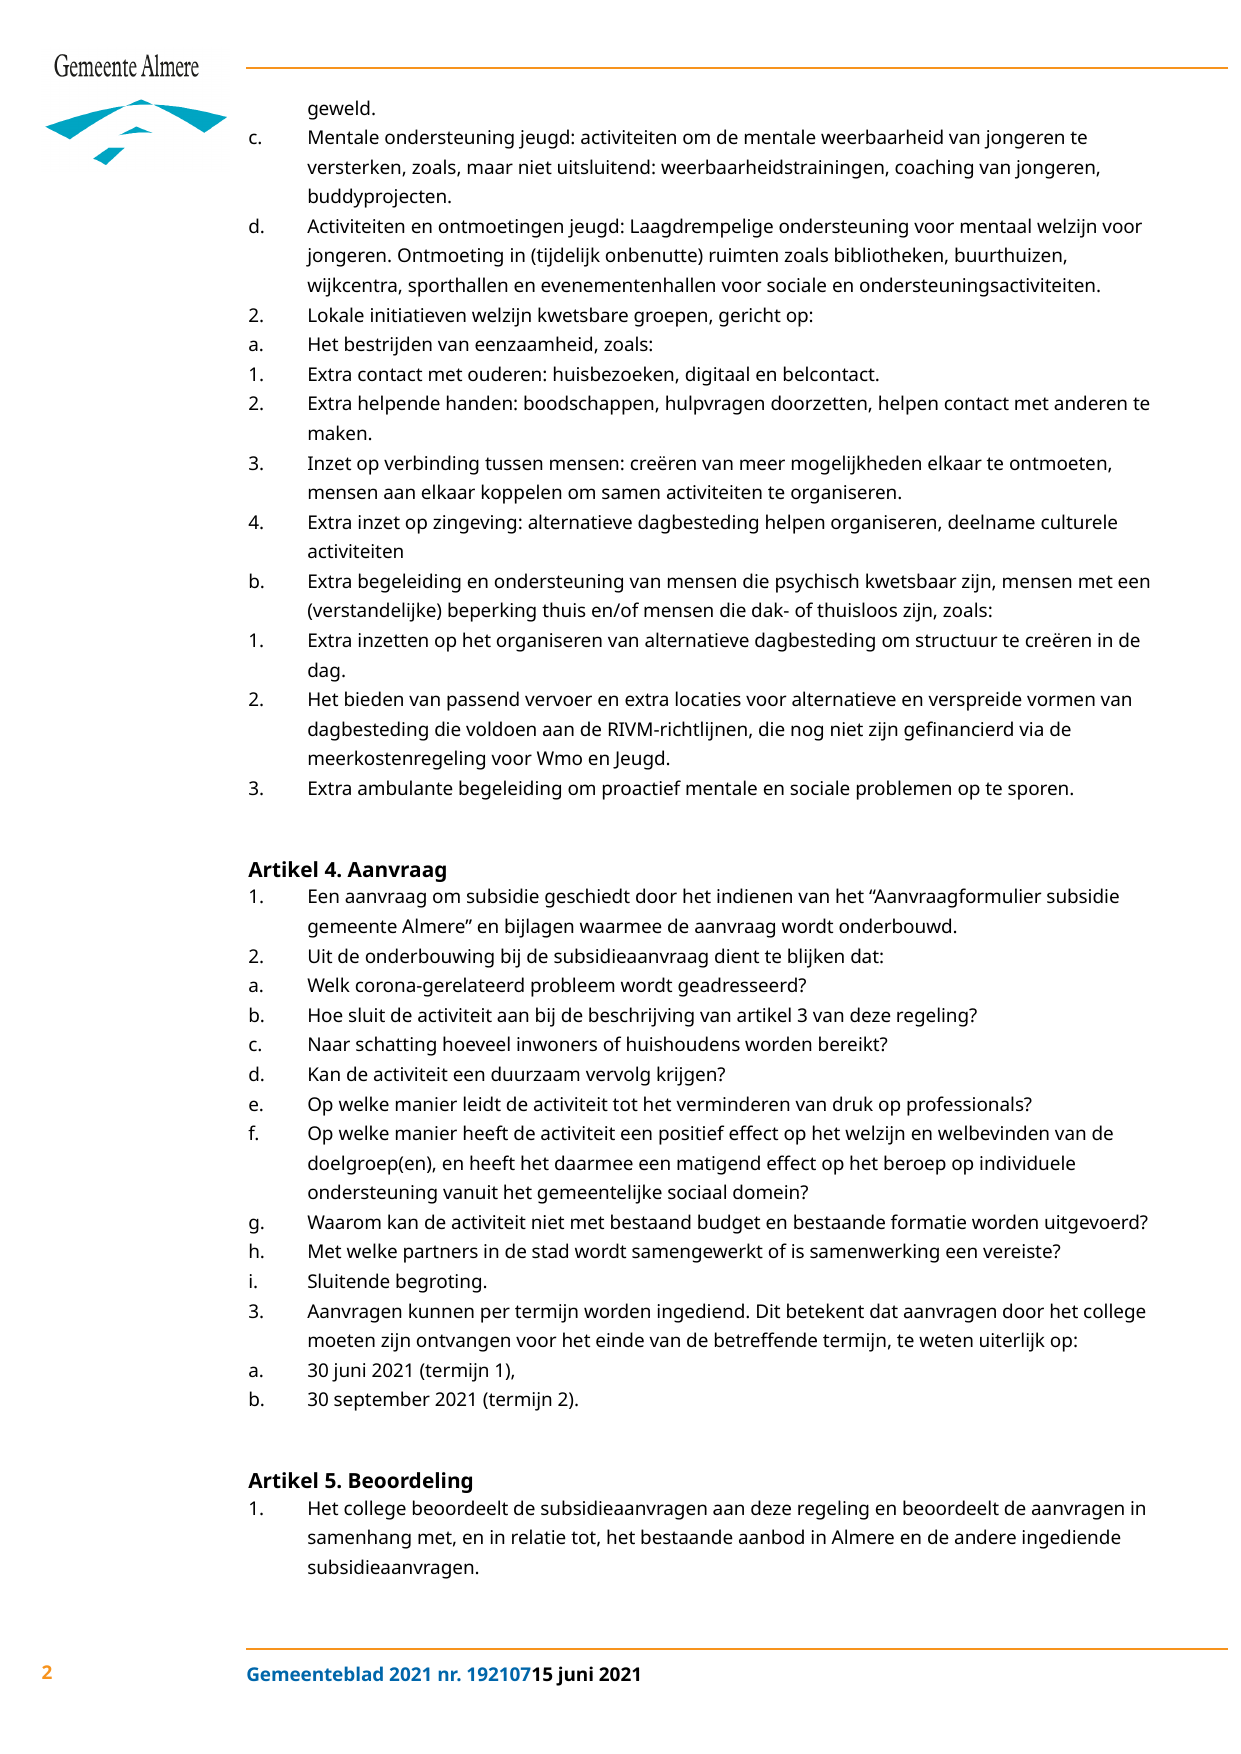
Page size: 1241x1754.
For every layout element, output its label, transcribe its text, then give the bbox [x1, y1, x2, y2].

list Mentale ondersteuning jeugd: activiteiten om de mentale weerbaarheid van jongeren te versterken, zoals, maar niet uitsluitend: weerbaarheidstrainingen, coaching van jongeren, buddyprojecten. [248, 124, 1152, 209]
list Extra contact met ouderen: huisbezoeken, digitaal en belcontact. [248, 361, 1152, 387]
text Artikel 4. Aanvraag [248, 855, 1152, 884]
list Activiteiten en ontmoetingen jeugd: Laagdrempelige ondersteuning voor mentaal welzijn voor jongeren. Ontmoeting in (tijdelijk onbenutte) ruimten zoals bibliotheken, buurthuizen, wijkcentra, sporthallen en evenementenhallen voor sociale en ondersteuningsactiviteiten. [248, 213, 1152, 298]
list Welk corona-gerelateerd probleem wordt geadresseerd? [248, 972, 1152, 998]
list Op welke manier leidt de activiteit tot het verminderen van druk op professionals? [248, 1091, 1152, 1116]
list Aanvragen kunnen per termijn worden ingediend. Dit betekent dat aanvragen door het college moeten zijn ontvangen voor het einde van de betreffende termijn, te weten uiterlijk op: [248, 1298, 1152, 1353]
list Lokale initiatieven welzijn kwetsbare groepen, gericht op: [248, 302, 1152, 328]
list Extra inzetten op het organiseren van alternatieve dagbesteding om structuur te creëren in de dag. [248, 627, 1152, 683]
picture [41, 47, 231, 172]
list Waarom kan de activiteit niet met bestaand budget en bestaande formatie worden uitgevoerd? [248, 1209, 1152, 1235]
list Extra helpende handen: boodschappen, hulpvragen doorzetten, helpen contact met anderen te maken. [248, 391, 1152, 446]
list 30 juni 2021 (termijn 1), [248, 1357, 1152, 1383]
list Sluitende begroting. [248, 1268, 1152, 1294]
list Op welke manier heeft de activiteit een positief effect op het welzijn en welbevinden van de doelgroep(en), en heeft het daarmee een matigend effect op het beroep op individuele ondersteuning vanuit het gemeentelijke sociaal domein? [248, 1120, 1152, 1205]
list Hoe sluit de activiteit aan bij de beschrijving van artikel 3 van deze regeling? [248, 1002, 1152, 1028]
list Extra ambulante begeleiding om proactief mentale en sociale problemen op te sporen. [248, 775, 1152, 801]
list Een aanvraag om subsidie geschiedt door het indienen van het “Aanvraagformulier subsidie gemeente Almere” en bijlagen waarmee de aanvraag wordt onderbouwd. [248, 884, 1152, 939]
list Met welke partners in de stad wordt samengewerkt of is samenwerking een vereiste? [248, 1239, 1152, 1264]
list Het college beoordeelt de subsidieaanvragen aan deze regeling en beoordeelt de aanvragen in samenhang met, en in relatie tot, het bestaande aanbod in Almere en de andere ingediende subsidieaanvragen. [248, 1495, 1152, 1580]
list Uit de onderbouwing bij de subsidieaanvraag dient te blijken dat: [248, 943, 1152, 968]
list Het bestrijden van eenzaamheid, zoals: [248, 331, 1152, 357]
text Artikel 5. Beoordeling [248, 1467, 1152, 1495]
list Kan de activiteit een duurzaam vervolg krijgen? [248, 1061, 1152, 1087]
list Inzet op verbinding tussen mensen: creëren van meer mogelijkheden elkaar te ontmoeten, mensen aan elkaar koppelen om samen activiteiten te organiseren. [248, 450, 1152, 505]
list Naar schatting hoeveel inwoners of huishoudens worden bereikt? [248, 1032, 1152, 1057]
list Extra inzet op zingeving: alternatieve dagbesteding helpen organiseren, deelname culturele activiteiten [248, 509, 1152, 564]
list geweld. [248, 95, 1152, 121]
list Extra begeleiding en ondersteuning van mensen die psychisch kwetsbaar zijn, mensen met een (verstandelijke) beperking thuis en/of mensen die dak- of thuisloos zijn, zoals: [248, 568, 1152, 623]
list Het bieden van passend vervoer en extra locaties voor alternatieve en verspreide vormen van dagbesteding die voldoen aan de RIVM-richtlijnen, die nog niet zijn gefinancierd via de meerkostenregeling voor Wmo en Jeugd. [248, 686, 1152, 771]
list 30 september 2021 (termijn 2). [248, 1387, 1152, 1412]
